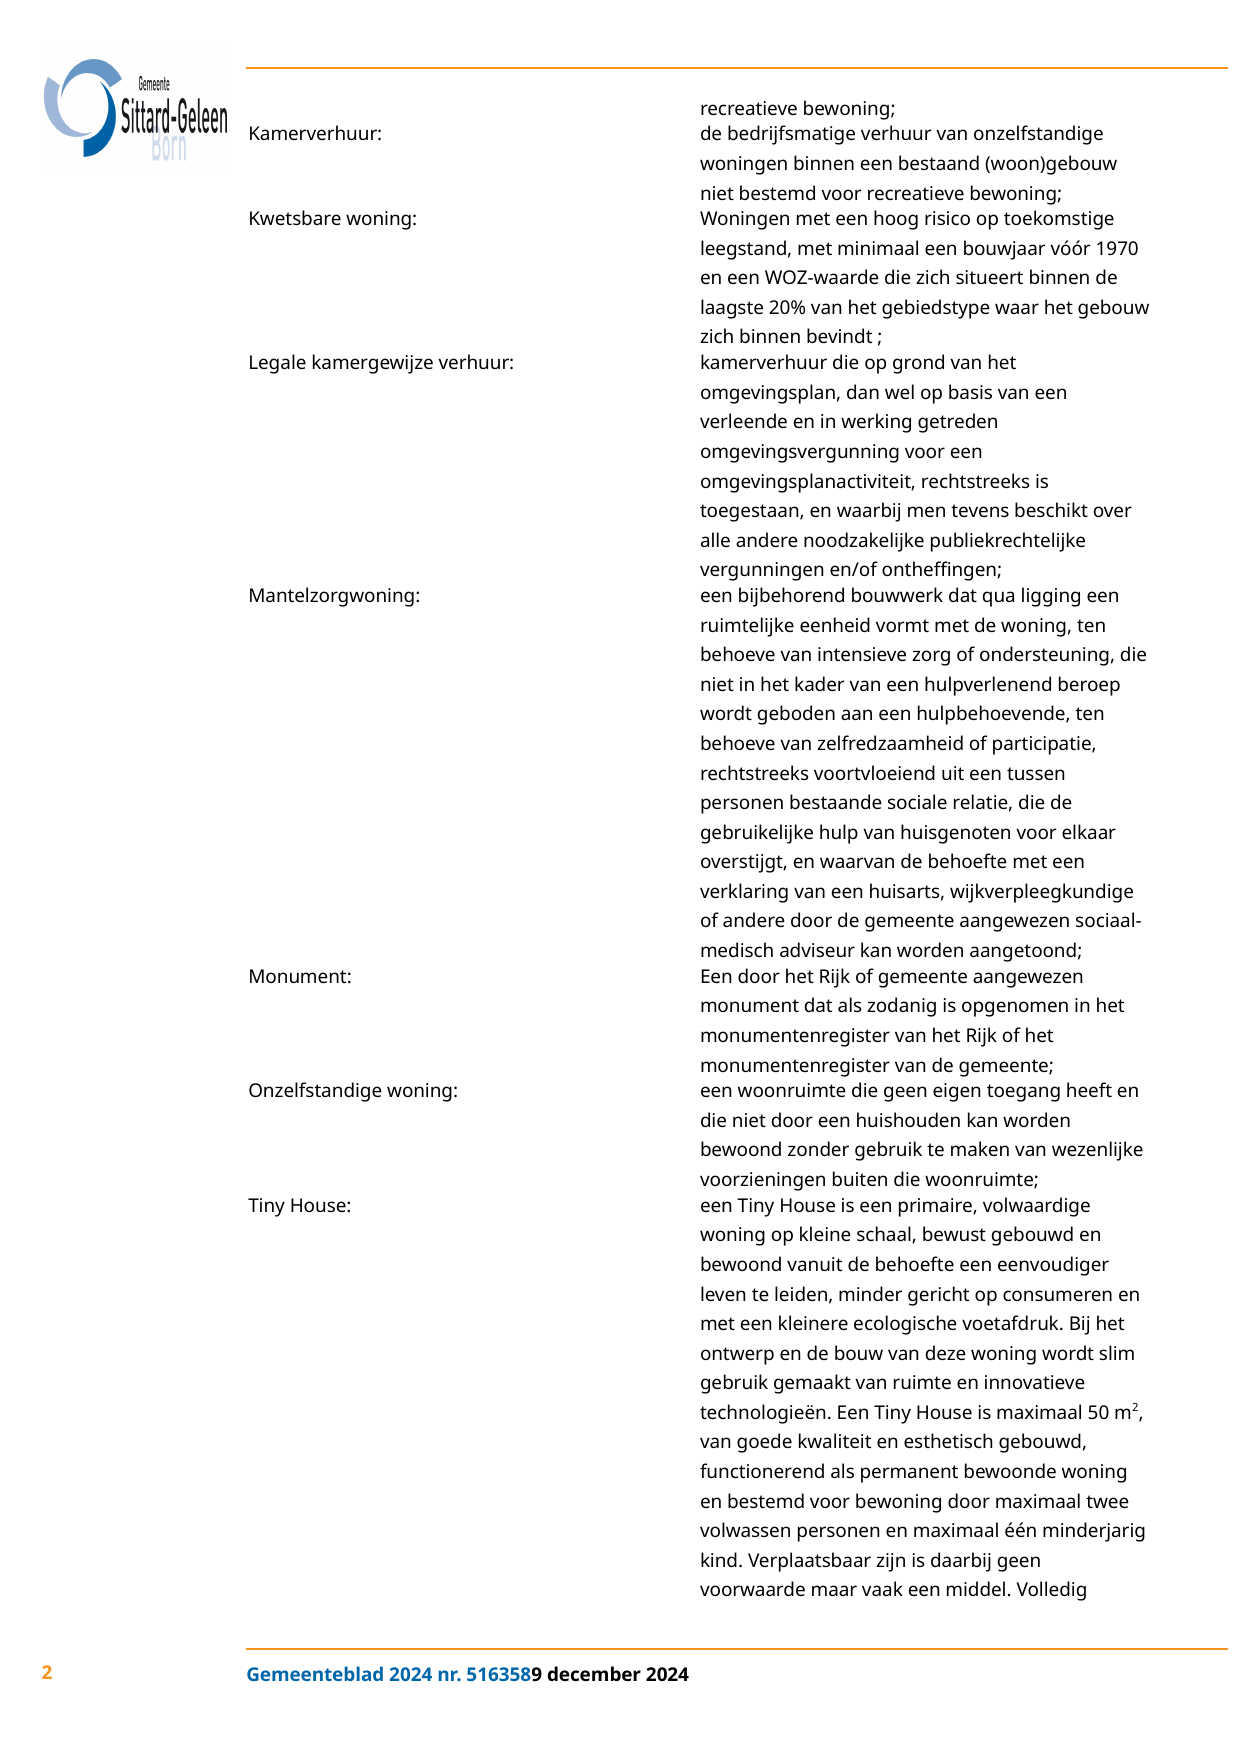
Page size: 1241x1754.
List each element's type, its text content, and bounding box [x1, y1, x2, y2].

table_cell de bedrijfsmatige verhuur van onzelfstandige woningen binnen een bestaand (woon)gebouw niet bestemd voor recreatieve bewoning; [700, 121, 1152, 205]
table_cell Onzelfstandige woning: [248, 1078, 700, 1192]
table_cell Woningen met een hoog risico op toekomstige leegstand, met minimaal een bouwjaar vóór 1970 en een WOZ-waarde die zich situeert binnen de laagste 20% van het gebiedstype waar het gebouw zich binnen bevindt ; [700, 205, 1152, 349]
table_cell een bijbehorend bouwwerk dat qua ligging een ruimtelijke eenheid vormt met de woning, ten behoeve van intensieve zorg of ondersteuning, die niet in het kader van een hulpverlenend beroep wordt geboden aan een hulpbehoevende, ten behoeve van zelfredzaamheid of participatie, rechtstreeks voortvloeiend uit een tussen personen bestaande sociale relatie, die de gebruikelijke hulp van huisgenoten voor elkaar overstijgt, en waarvan de behoefte met een verklaring van een huisarts, wijkverpleegkundige of andere door de gemeente aangewezen sociaal-medisch adviseur kan worden aangetoond; [700, 582, 1152, 963]
table_cell Kamerverhuur: [248, 121, 700, 205]
table_cell Kwetsbare woning: [248, 205, 700, 349]
table_cell recreatieve bewoning; [700, 95, 1152, 121]
picture [41, 47, 231, 172]
table_cell Monument: [248, 963, 700, 1077]
table_cell Tiny House: [248, 1192, 700, 1602]
table_cell een woonruimte die geen eigen toegang heeft en die niet door een huishouden kan worden bewoond zonder gebruik te maken van wezenlijke voorzieningen buiten die woonruimte; [700, 1078, 1152, 1192]
table_cell Legale kamergewijze verhuur: [248, 350, 700, 582]
table_cell kamerverhuur die op grond van het omgevingsplan, dan wel op basis van een verleende en in werking getreden omgevingsvergunning voor een omgevingsplanactiviteit, rechtstreeks is toegestaan, en waarbij men tevens beschikt over alle andere noodzakelijke publiekrechtelijke vergunningen en/of ontheffingen; [700, 350, 1152, 582]
table_cell [248, 95, 700, 121]
table_cell Mantelzorgwoning: [248, 582, 700, 963]
table_cell een Tiny House is een primaire, volwaardige woning op kleine schaal, bewust gebouwd en bewoond vanuit de behoefte een eenvoudiger leven te leiden, minder gericht op consumeren en met een kleinere ecologische voetafdruk. Bij het ontwerp en de bouw van deze woning wordt slim gebruik gemaakt van ruimte en innovatieve technologieën. Een Tiny House is maximaal 50 m2, van goede kwaliteit en esthetisch gebouwd, functionerend als permanent bewoonde woning en bestemd voor bewoning door maximaal twee volwassen personen en maximaal één minderjarig kind. Verplaatsbaar zijn is daarbij geen voorwaarde maar vaak een middel. Volledig [700, 1192, 1152, 1602]
table_cell Een door het Rijk of gemeente aangewezen monument dat als zodanig is opgenomen in het monumentenregister van het Rijk of het monumentenregister van de gemeente; [700, 963, 1152, 1077]
